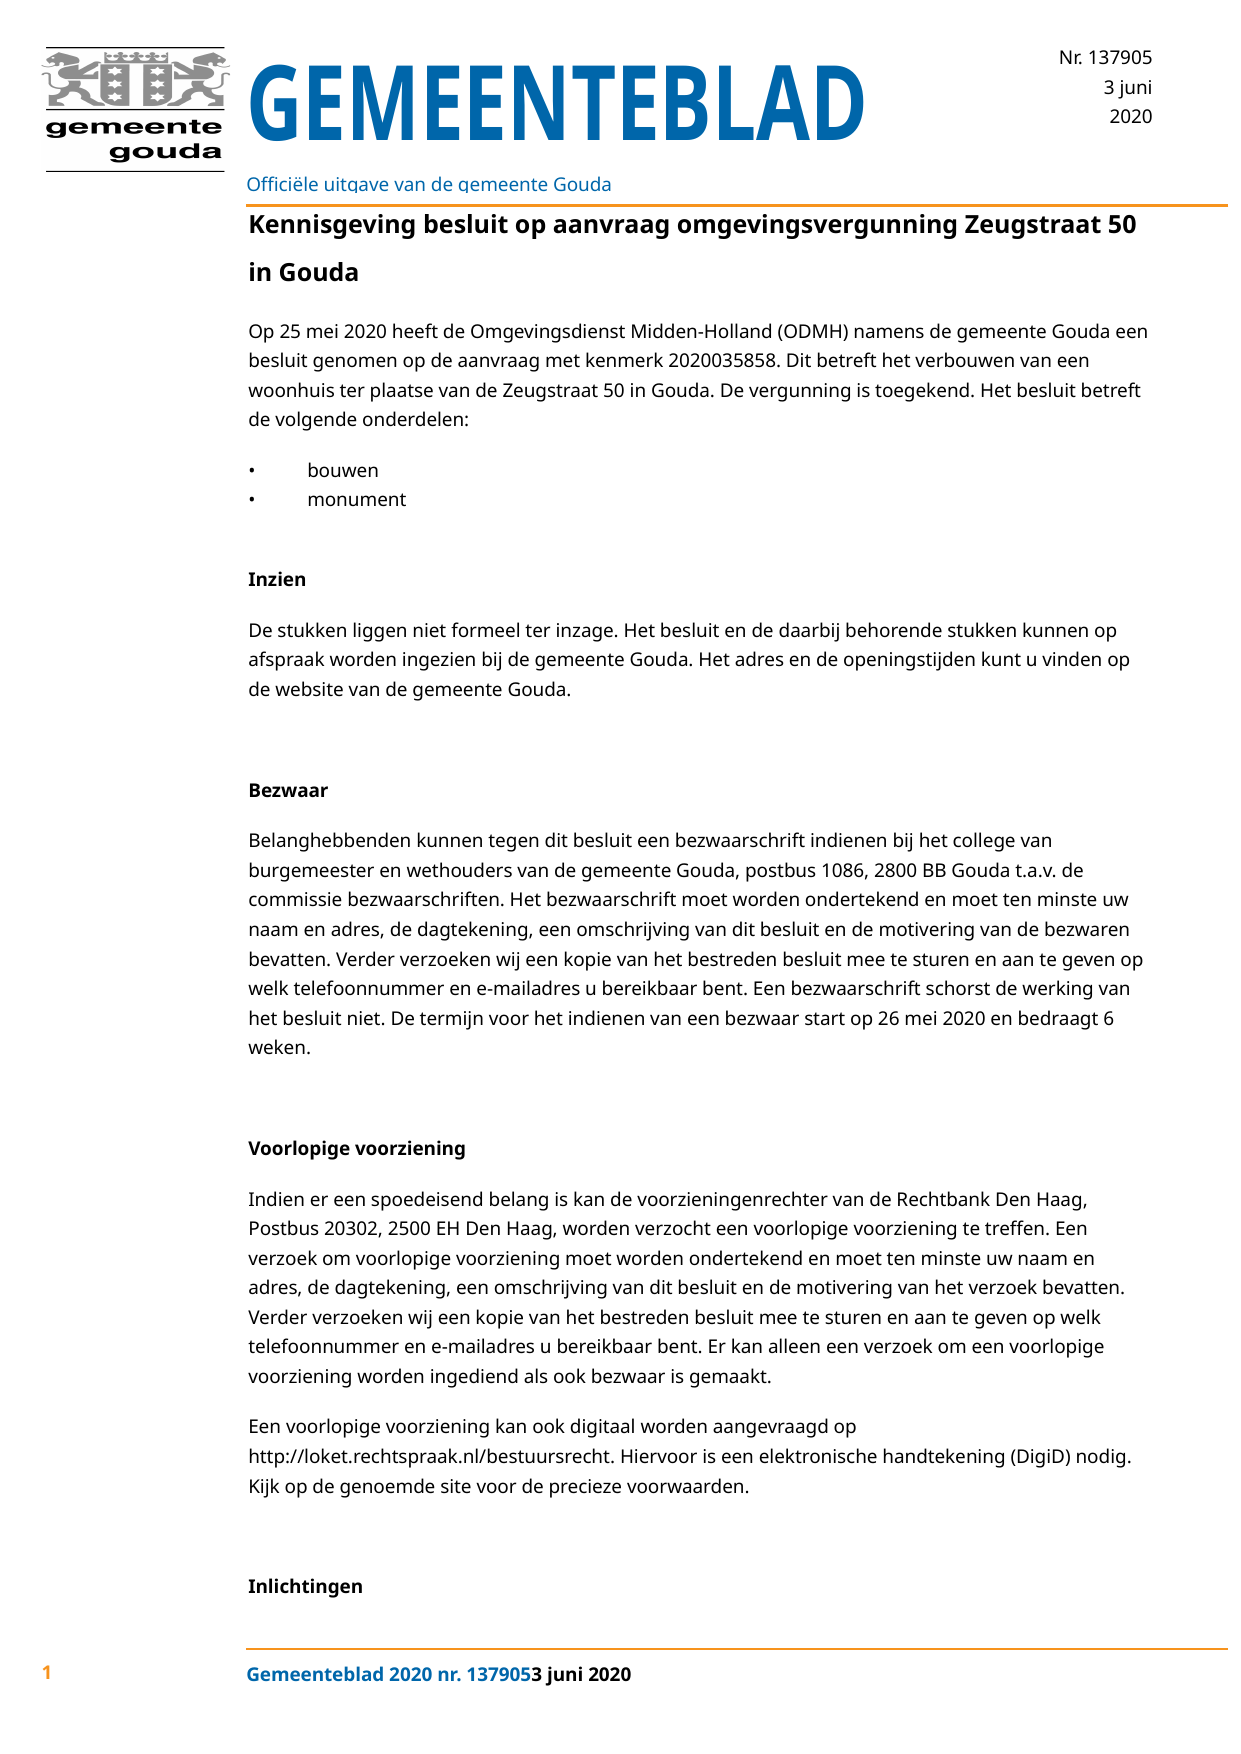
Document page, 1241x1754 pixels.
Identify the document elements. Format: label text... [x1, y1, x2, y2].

list monument [248, 487, 1152, 512]
text Indien er een spoedeisend belang is kan de voorzieningenrechter van de Rechtbank Den Haag, Postbus 20302, 2500 EH Den Haag, worden verzocht een voorlopige voorziening te treffen. Een verzoek om voorlopige voorziening moet worden ondertekend en moet ten minste uw naam en adres, de dagtekening, een omschrijving van dit besluit en de motivering van het verzoek bevatten. Verder verzoeken wij een kopie van het bestreden besluit mee te sturen en aan te geven op welk telefoonnummer en e-mailadres u bereikbaar bent. Er kan alleen een verzoek om een voorlopige voorziening worden ingediend als ook bezwaar is gemaakt. [248, 1186, 1152, 1389]
picture [41, 47, 231, 172]
text Inzien [248, 567, 1152, 592]
text Op 25 mei 2020 heeft de Omgevingsdienst Midden-Holland (ODMH) namens de gemeente Gouda een besluit genomen op de aanvraag met kenmerk 2020035858. Dit betreft het verbouwen van een woonhuis ter plaatse van de Zeugstraat 50 in Gouda. De vergunning is toegekend. Het besluit betreft de volgende onderdelen: [248, 318, 1152, 432]
text Inlichtingen [248, 1574, 1152, 1599]
list bouwen [248, 457, 1152, 483]
text Voorlopige voorziening [248, 1135, 1152, 1161]
text Een voorlopige voorziening kan ook digitaal worden aangevraagd op http://loket.rechtspraak.nl/bestuursrecht. Hiervoor is een elektronische handtekening (DigiD) nodig. Kijk op de genoemde site voor de precieze voorwaarden. [248, 1414, 1152, 1499]
text De stukken liggen niet formeel ter inzage. Het besluit en de daarbij behorende stukken kunnen op afspraak worden ingezien bij de gemeente Gouda. Het adres en de openingstijden kunt u vinden op de website van de gemeente Gouda. [248, 617, 1152, 702]
text Belanghebbenden kunnen tegen dit besluit een bezwaarschrift indienen bij het college van burgemeester en wethouders van de gemeente Gouda, postbus 1086, 2800 BB Gouda t.a.v. de commissie bezwaarschriften. Het bezwaarschrift moet worden ondertekend en moet ten minste uw naam en adres, de dagtekening, een omschrijving van dit besluit en de motivering van de bezwaren bevatten. Verder verzoeken wij een kopie van het bestreden besluit mee te sturen en aan te geven op welk telefoonnummer en e-mailadres u bereikbaar bent. Een bezwaarschrift schorst de werking van het besluit niet. De termijn voor het indienen van een bezwaar start op 26 mei 2020 en bedraagt 6 weken. [248, 827, 1152, 1060]
text Bezwaar [248, 777, 1152, 803]
text Kennisgeving besluit op aanvraag omgevingsvergunning Zeugstraat 50 in Gouda [248, 207, 1152, 288]
